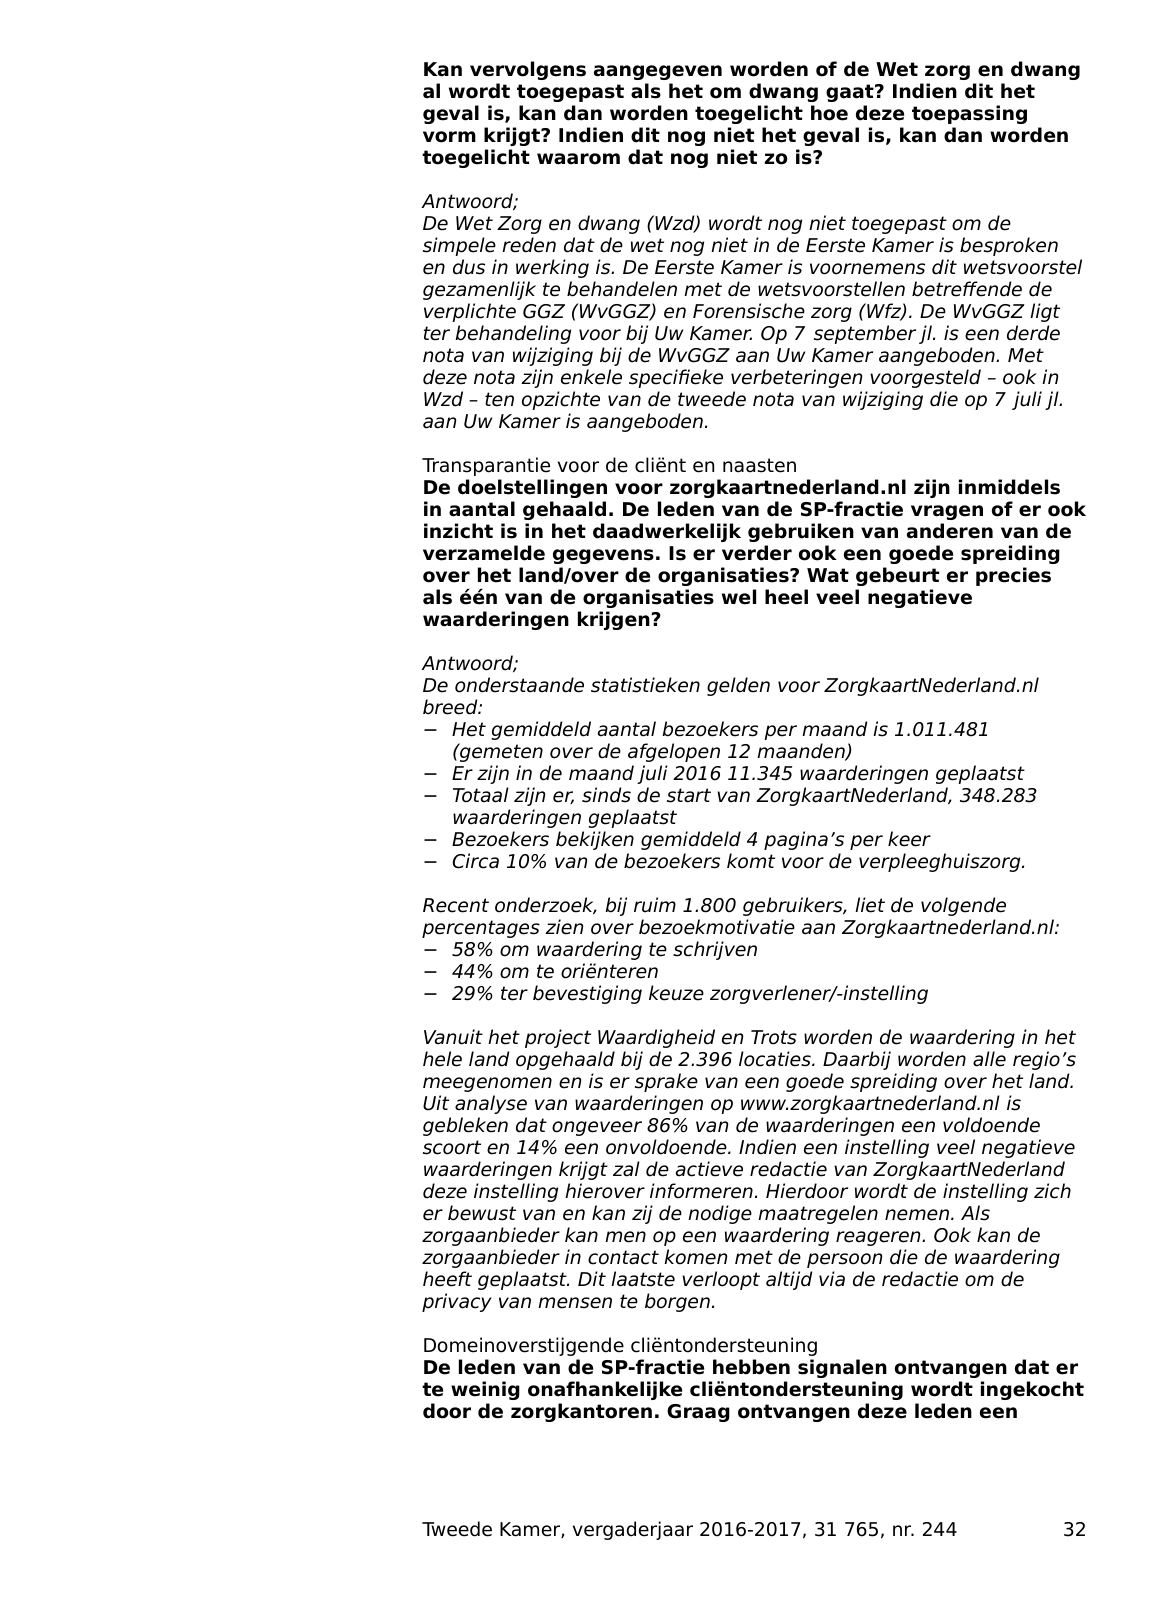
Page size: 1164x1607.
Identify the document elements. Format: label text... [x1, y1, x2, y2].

text − Circa 10% van de bezoekers komt voor de verpleeghuiszorg. [422, 851, 1087, 873]
text Antwoord; [422, 653, 1087, 675]
text − 29% ter bevestiging keuze zorgverlener/-instelling [422, 983, 1087, 1005]
text − 58% om waardering te schrijven [422, 939, 1087, 961]
text De leden van de SP-fractie hebben signalen ontvangen dat er te weinig onafhankelijke cliëntondersteuning wordt ingekocht door de zorgkantoren. Graag ontvangen deze leden een [422, 1357, 1087, 1423]
text De onderstaande statistieken gelden voor ZorgkaartNederland.nl breed: [422, 675, 1087, 719]
text − Bezoekers bekijken gemiddeld 4 pagina’s per keer [422, 829, 1087, 851]
text De Wet Zorg en dwang (Wzd) wordt nog niet toegepast om de simpele reden dat de wet nog niet in de Eerste Kamer is besproken en dus in werking is. De Eerste Kamer is voornemens dit wetsvoorstel gezamenlijk te behandelen met de wetsvoorstellen betreffende de verplichte GGZ (WvGGZ) en Forensische zorg (Wfz). De WvGGZ ligt ter behandeling voor bij Uw Kamer. Op 7 september jl. is een derde nota van wijziging bij de WvGGZ aan Uw Kamer aangeboden. Met deze nota zijn enkele specifieke verbeteringen voorgesteld – ook in Wzd – ten opzichte van de tweede nota van wijziging die op 7 juli jl. aan Uw Kamer is aangeboden. [422, 213, 1087, 433]
text De doelstellingen voor zorgkaartnederland.nl zijn inmiddels in aantal gehaald. De leden van de SP-fractie vragen of er ook inzicht is in het daadwerkelijk gebruiken van anderen van de verzamelde gegevens. Is er verder ook een goede spreiding over het land/over de organisaties? Wat gebeurt er precies als één van de organisaties wel heel veel negatieve waarderingen krijgen? [422, 477, 1087, 631]
text Recent onderzoek, bij ruim 1.800 gebruikers, liet de volgende percentages zien over bezoekmotivatie aan Zorgkaartnederland.nl: [422, 895, 1087, 939]
text Vanuit het project Waardigheid en Trots worden de waardering in het hele land opgehaald bij de 2.396 locaties. Daarbij worden alle regio’s meegenomen en is er sprake van een goede spreiding over het land. [422, 1027, 1087, 1093]
text Antwoord; [422, 191, 1087, 213]
text − Het gemiddeld aantal bezoekers per maand is 1.011.481 (gemeten over de afgelopen 12 maanden) [422, 719, 1087, 763]
text − 44% om te oriënteren [422, 961, 1087, 983]
text Transparantie voor de cliënt en naasten [422, 455, 1087, 477]
text − Er zijn in de maand juli 2016 11.345 waarderingen geplaatst [422, 763, 1087, 785]
text − Totaal zijn er, sinds de start van ZorgkaartNederland, 348.283 waarderingen geplaatst [422, 785, 1087, 829]
text Uit analyse van waarderingen op www.zorgkaartnederland.nl is gebleken dat ongeveer 86% van de waarderingen een voldoende scoort en 14% een onvoldoende. Indien een instelling veel negatieve waarderingen krijgt zal de actieve redactie van ZorgkaartNederland deze instelling hierover informeren. Hierdoor wordt de instelling zich er bewust van en kan zij de nodige maatregelen nemen. Als zorgaanbieder kan men op een waardering reageren. Ook kan de zorgaanbieder in contact komen met de persoon die de waardering heeft geplaatst. Dit laatste verloopt altijd via de redactie om de privacy van mensen te borgen. [422, 1093, 1087, 1313]
text Domeinoverstijgende cliëntondersteuning [422, 1335, 1087, 1357]
text Kan vervolgens aangegeven worden of de Wet zorg en dwang al wordt toegepast als het om dwang gaat? Indien dit het geval is, kan dan worden toegelicht hoe deze toepassing vorm krijgt? Indien dit nog niet het geval is, kan dan worden toegelicht waarom dat nog niet zo is? [422, 59, 1087, 169]
